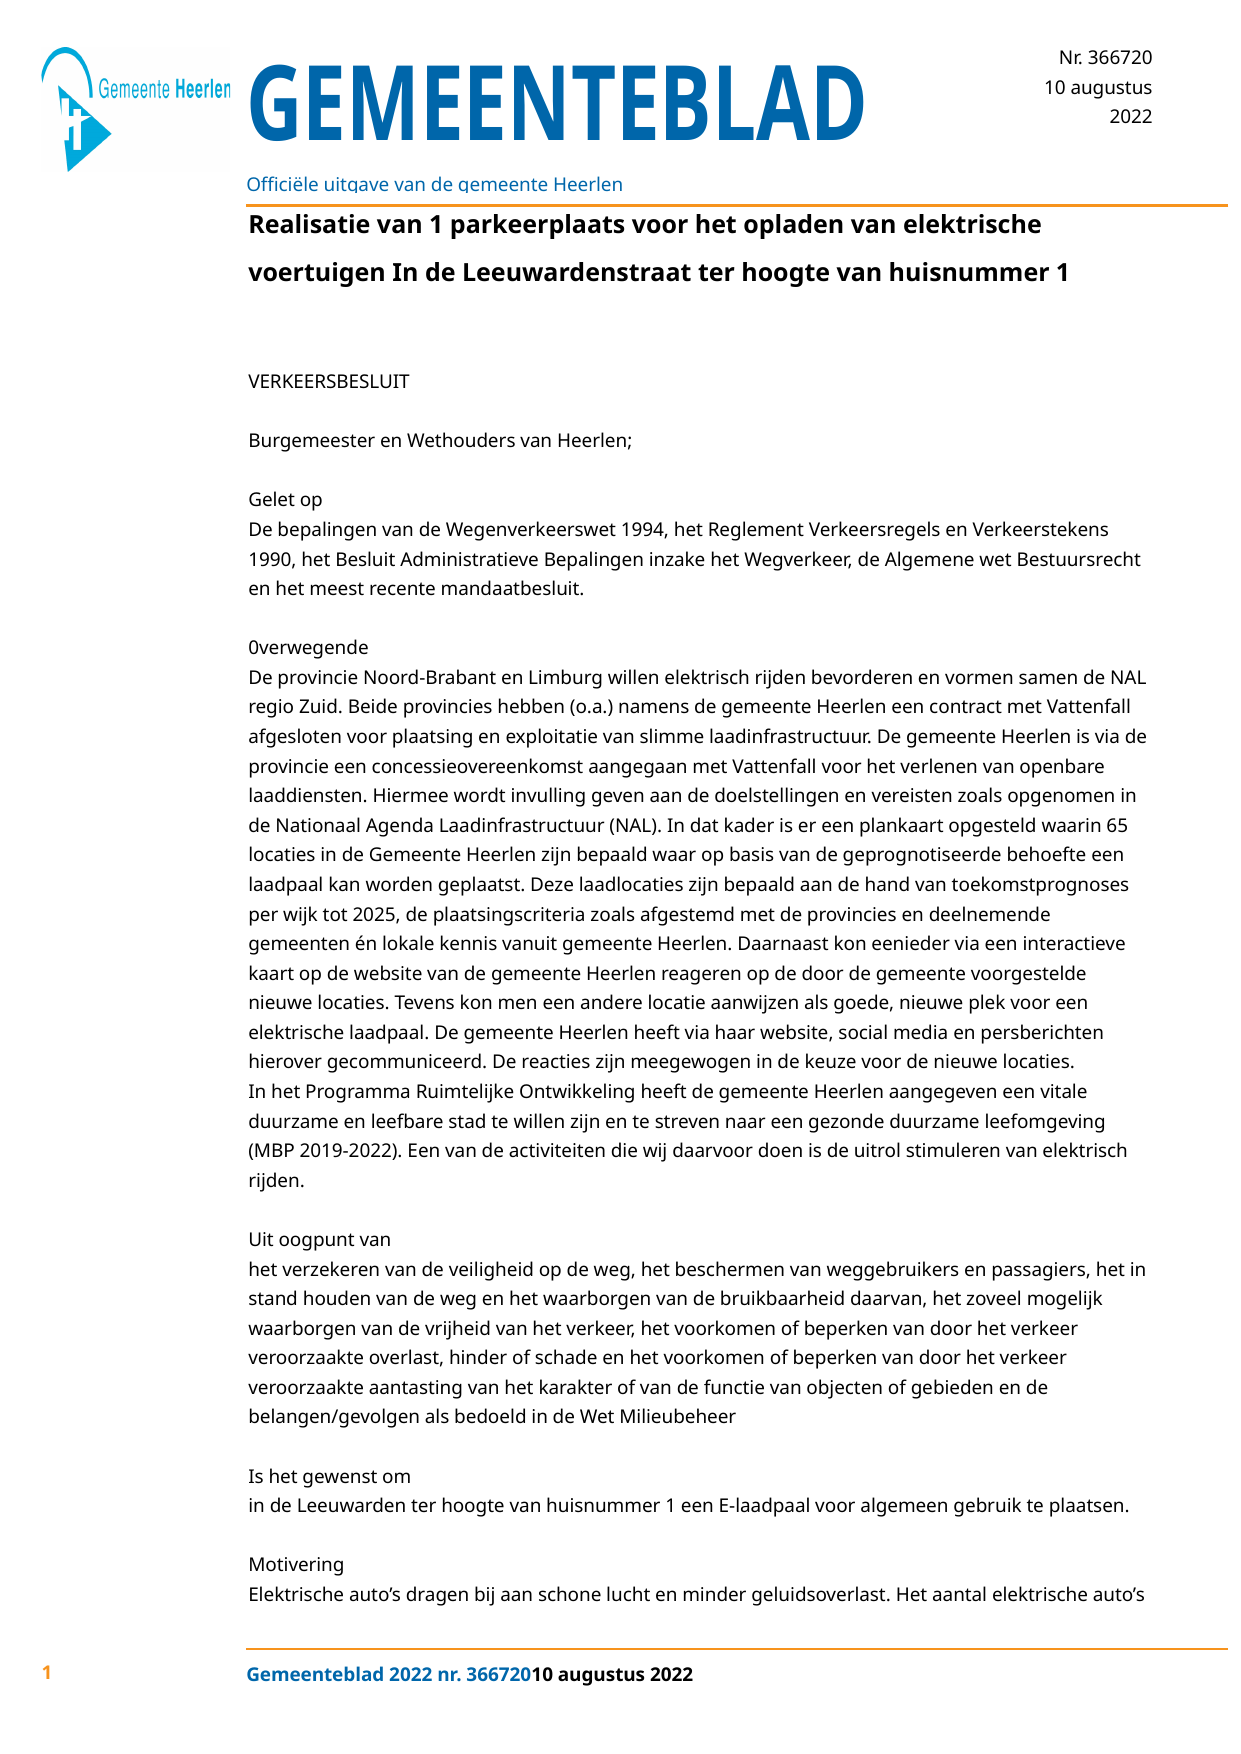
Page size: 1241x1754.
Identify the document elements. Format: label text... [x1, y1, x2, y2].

text Motivering [248, 1552, 1152, 1577]
text In het Programma Ruimtelijke Ontwikkeling heeft de gemeente Heerlen aangegeven een vitale duurzame en leefbare stad te willen zijn en te streven naar een gezonde duurzame leefomgeving (MBP 2019-2022). Een van de activiteiten die wij daarvoor doen is de uitrol stimuleren van elektrisch rijden. [248, 1078, 1152, 1193]
picture [41, 47, 231, 172]
text Realisatie van 1 parkeerplaats voor het opladen van elektrische voertuigen In de Leeuwardenstraat ter hoogte van huisnummer 1 [248, 207, 1152, 288]
text in de Leeuwarden ter hoogte van huisnummer 1 een E-laadpaal voor algemeen gebruik te plaatsen. [248, 1492, 1152, 1518]
text Gelet op [248, 487, 1152, 512]
picture [41, 47, 59, 70]
text VERKEERSBESLUIT [248, 368, 1152, 394]
text Uit oogpunt van [248, 1226, 1152, 1252]
text De provincie Noord-Brabant en Limburg willen elektrisch rijden bevorderen en vormen samen de NAL regio Zuid. Beide provincies hebben (o.a.) namens de gemeente Heerlen een contract met Vattenfall afgesloten voor plaatsing en exploitatie van slimme laadinfrastructuur. De gemeente Heerlen is via de provincie een concessieovereenkomst aangegaan met Vattenfall voor het verlenen van openbare laaddiensten. Hiermee wordt invulling geven aan de doelstellingen en vereisten zoals opgenomen in de Nationaal Agenda Laadinfrastructuur (NAL). In dat kader is er een plankaart opgesteld waarin 65 locaties in de Gemeente Heerlen zijn bepaald waar op basis van de geprognotiseerde behoefte een laadpaal kan worden geplaatst. Deze laadlocaties zijn bepaald aan de hand van toekomstprognoses per wijk tot 2025, de plaatsingscriteria zoals afgestemd met de provincies en deelnemende gemeenten én lokale kennis vanuit gemeente Heerlen. Daarnaast kon eenieder via een interactieve kaart op de website van de gemeente Heerlen reageren op de door de gemeente voorgestelde nieuwe locaties. Tevens kon men een andere locatie aanwijzen als goede, nieuwe plek voor een elektrische laadpaal. De gemeente Heerlen heeft via haar website, social media en persberichten hierover gecommuniceerd. De reacties zijn meegewogen in de keuze voor de nieuwe locaties. [248, 664, 1152, 1074]
text Is het gewenst om [248, 1463, 1152, 1488]
text De bepalingen van de Wegenverkeerswet 1994, het Reglement Verkeersregels en Verkeerstekens 1990, het Besluit Administratieve Bepalingen inzake het Wegverkeer, de Algemene wet Bestuursrecht en het meest recente mandaatbesluit. [248, 516, 1152, 601]
text het verzekeren van de veiligheid op de weg, het beschermen van weggebruikers en passagiers, het in stand houden van de weg en het waarborgen van de bruikbaarheid daarvan, het zoveel mogelijk waarborgen van de vrijheid van het verkeer, het voorkomen of beperken van door het verkeer veroorzaakte overlast, hinder of schade en het voorkomen of beperken van door het verkeer veroorzaakte aantasting van het karakter of van de functie van objecten of gebieden en de belangen/gevolgen als bedoeld in de Wet Milieubeheer [248, 1256, 1152, 1429]
text 0verwegende [248, 634, 1152, 660]
text Burgemeester en Wethouders van Heerlen; [248, 427, 1152, 453]
text Elektrische auto’s dragen bij aan schone lucht en minder geluidsoverlast. Het aantal elektrische auto’s [248, 1581, 1152, 1607]
